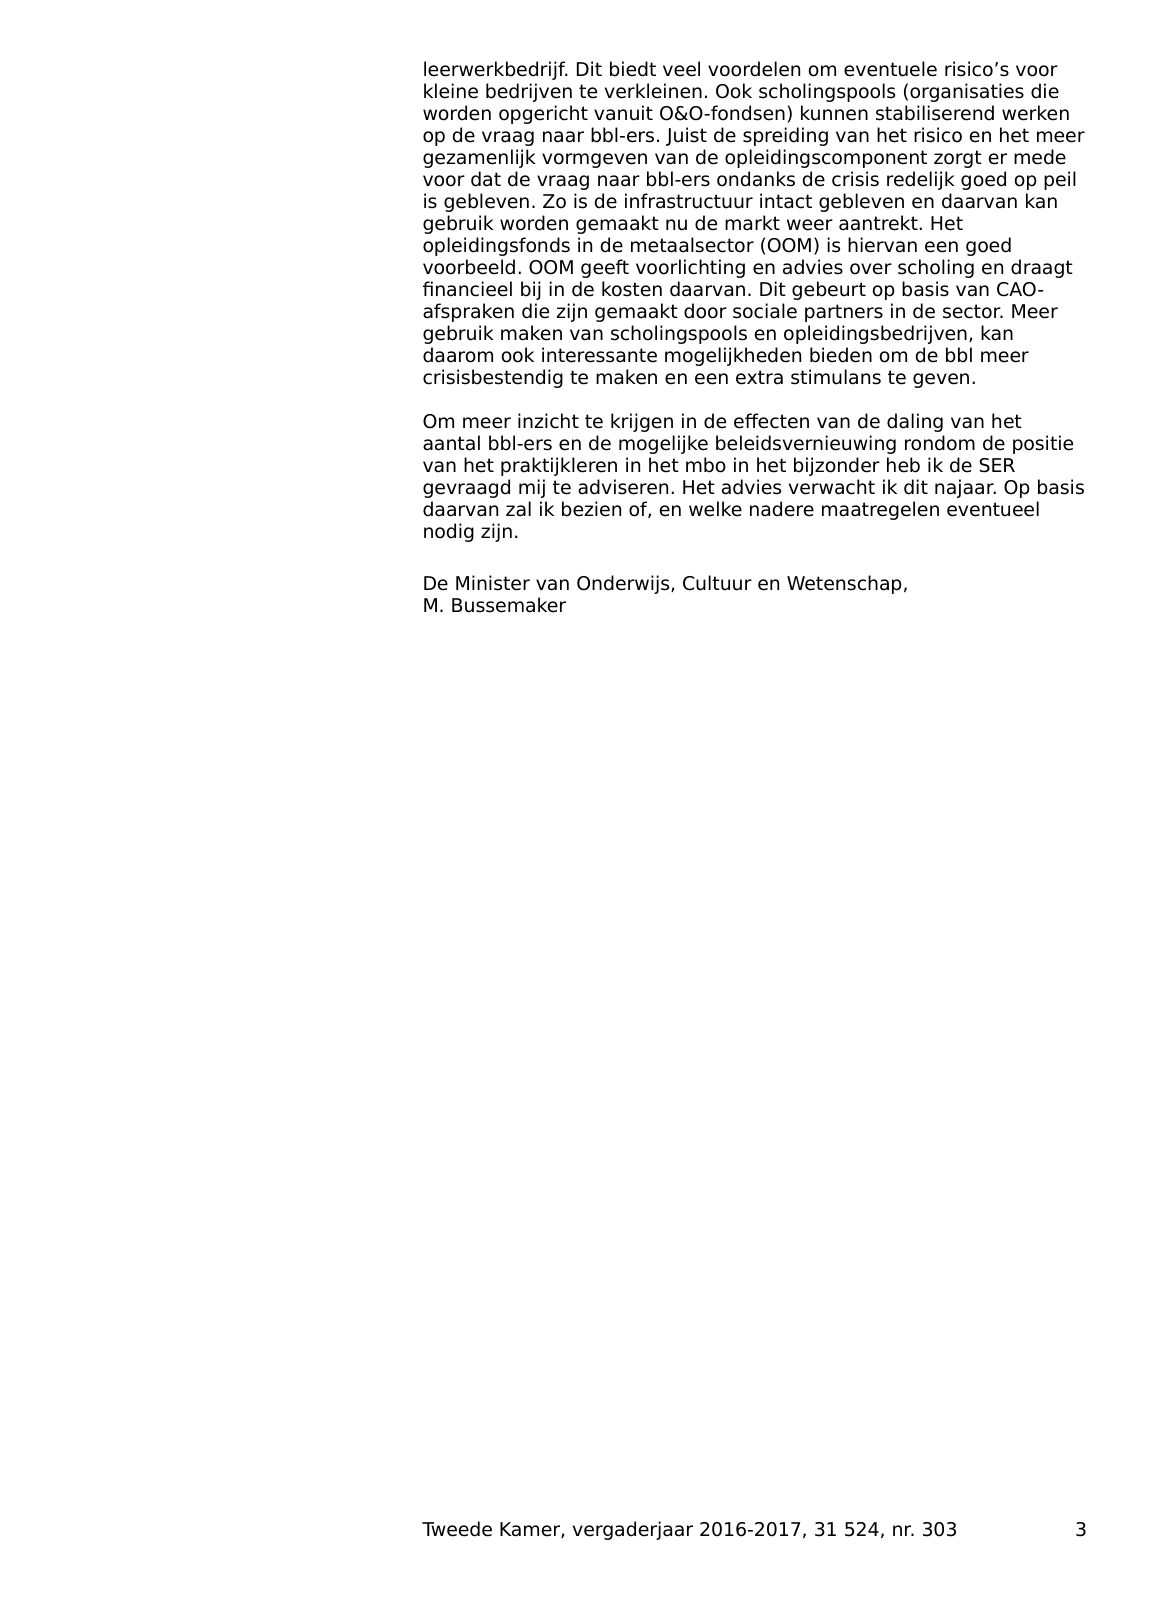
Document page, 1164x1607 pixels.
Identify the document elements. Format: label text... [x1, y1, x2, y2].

text leerwerkbedrijf. Dit biedt veel voordelen om eventuele risico’s voor kleine bedrijven te verkleinen. Ook scholingspools (organisaties die worden opgericht vanuit O&O-fondsen) kunnen stabiliserend werken op de vraag naar bbl-ers. Juist de spreiding van het risico en het meer gezamenlijk vormgeven van de opleidingscomponent zorgt er mede voor dat de vraag naar bbl-ers ondanks de crisis redelijk goed op peil is gebleven. Zo is de infrastructuur intact gebleven en daarvan kan gebruik worden gemaakt nu de markt weer aantrekt. Het opleidingsfonds in de metaalsector (OOM) is hiervan een goed voorbeeld. OOM geeft voorlichting en advies over scholing en draagt financieel bij in de kosten daarvan. Dit gebeurt op basis van CAO-afspraken die zijn gemaakt door sociale partners in de sector. Meer gebruik maken van scholingspools en opleidingsbedrijven, kan daarom ook interessante mogelijkheden bieden om de bbl meer crisisbestendig te maken en een extra stimulans te geven. [422, 59, 1087, 389]
text Om meer inzicht te krijgen in de effecten van de daling van het aantal bbl-ers en de mogelijke beleidsvernieuwing rondom de positie van het praktijkleren in het mbo in het bijzonder heb ik de SER gevraagd mij te adviseren. Het advies verwacht ik dit najaar. Op basis daarvan zal ik bezien of, en welke nadere maatregelen eventueel nodig zijn. [422, 411, 1087, 543]
text De Minister van Onderwijs, Cultuur en Wetenschap, M. Bussemaker [422, 573, 1087, 617]
